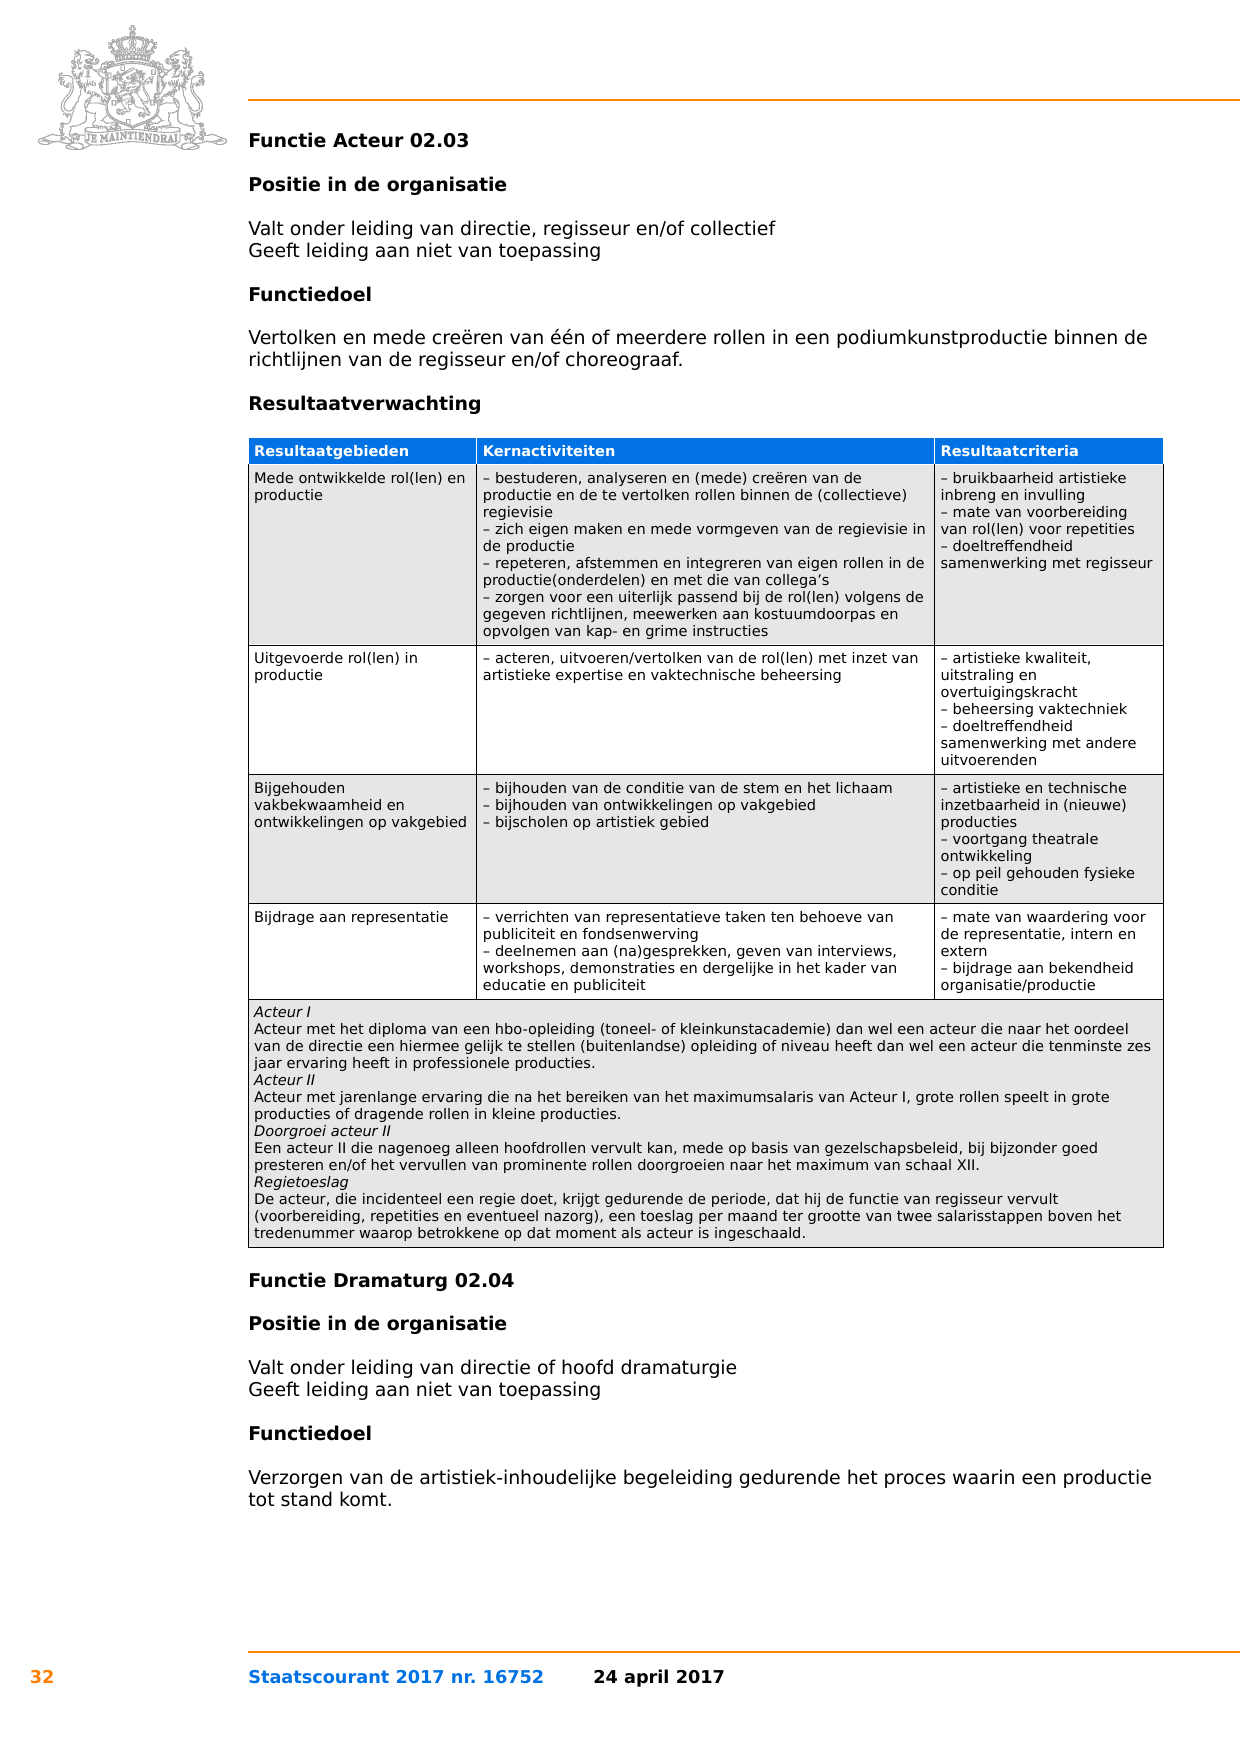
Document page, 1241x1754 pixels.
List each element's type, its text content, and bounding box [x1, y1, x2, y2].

text Geeft leiding aan niet van toepassing [248, 1379, 1163, 1401]
table_cell Bijgehouden vakbekwaamheid en ontwikkelingen op vakgebied [249, 775, 476, 903]
table_cell – bestuderen, analyseren en (mede) creëren van de productie en de te vertolken rollen binnen de (collectieve) regievisie – zich eigen maken en mede vormgeven van de regievisie in de productie – repeteren, afstemmen en integreren van eigen rollen in de productie(onderdelen) en met die van collega’s – zorgen voor een uiterlijk passend bij de rol(len) volgens de gegeven richtlijnen, meewerken aan kostuumdoorpas en opvolgen van kap- en grime instructies [477, 465, 934, 644]
table_cell Mede ontwikkelde rol(len) en productie [249, 465, 476, 644]
text Verzorgen van de artistiek-inhoudelijke begeleiding gedurende het proces waarin een productie tot stand komt. [248, 1467, 1163, 1511]
table_cell – artistieke en technische inzetbaarheid in (nieuwe) producties – voortgang theatrale ontwikkeling – op peil gehouden fysieke conditie [935, 775, 1163, 903]
table_header Resultaatgebieden [249, 438, 476, 464]
picture [38, 25, 227, 150]
subtitle Functie Acteur 02.03 [248, 130, 1163, 152]
subtitle Functiedoel [248, 283, 1163, 305]
text Valt onder leiding van directie of hoofd dramaturgie [248, 1357, 1163, 1379]
subtitle Positie in de organisatie [248, 174, 1163, 196]
text Geeft leiding aan niet van toepassing [248, 239, 1163, 262]
table_cell – acteren, uitvoeren/vertolken van de rol(len) met inzet van artistieke expertise en vaktechnische beheersing [477, 646, 934, 774]
table_cell – bruikbaarheid artistieke inbreng en invulling – mate van voorbereiding van rol(len) voor repetities – doeltreffendheid samenwerking met regisseur [935, 465, 1163, 644]
table_cell – bijhouden van de conditie van de stem en het lichaam – bijhouden van ontwikkelingen op vakgebied – bijscholen op artistiek gebied [477, 775, 934, 903]
text Valt onder leiding van directie, regisseur en/of collectief [248, 218, 1163, 239]
table_cell – mate van waardering voor de representatie, intern en extern – bijdrage aan bekendheid organisatie/productie [935, 904, 1163, 998]
table_cell – verrichten van representatieve taken ten behoeve van publiciteit en fondsenwerving – deelnemen aan (na)gesprekken, geven van interviews, workshops, demonstraties en dergelijke in het kader van educatie en publiciteit [477, 904, 934, 998]
table_cell Bijdrage aan representatie [249, 904, 476, 998]
text Vertolken en mede creëren van één of meerdere rollen in een podiumkunstproductie binnen de richtlijnen van de regisseur en/of choreograaf. [248, 327, 1163, 371]
table_header Kernactiviteiten [477, 438, 934, 464]
table_cell – artistieke kwaliteit, uitstraling en overtuigingskracht – beheersing vaktechniek – doeltreffendheid samenwerking met andere uitvoerenden [935, 646, 1163, 774]
table_cell Acteur I Acteur met het diploma van een hbo-opleiding (toneel- of kleinkunstacademie) dan wel een acteur die naar het oordeel van de directie een hiermee gelijk te stellen (buitenlandse) opleiding of niveau heeft dan wel een acteur die tenminste zes jaar ervaring heeft in professionele producties. Acteur II Acteur met jarenlange ervaring die na het bereiken van het maximumsalaris van Acteur I, grote rollen speelt in grote producties of dragende rollen in kleine producties. Doorgroei acteur II Een acteur II die nagenoeg alleen hoofdrollen vervult kan, mede op basis van gezelschapsbeleid, bij bijzonder goed presteren en/of het vervullen van prominente rollen doorgroeien naar het maximum van schaal XII. Regietoeslag De acteur, die incidenteel een regie doet, krijgt gedurende de periode, dat hij de functie van regisseur vervult (voorbereiding, repetities en eventueel nazorg), een toeslag per maand ter grootte van twee salarisstappen boven het tredenummer waarop betrokkene op dat moment als acteur is ingeschaald. [249, 1000, 1163, 1247]
table_header Resultaatcriteria [935, 438, 1163, 464]
subtitle Functie Dramaturg 02.04 [248, 1269, 1163, 1291]
table_cell Uitgevoerde rol(len) in productie [249, 646, 476, 774]
subtitle Positie in de organisatie [248, 1313, 1163, 1335]
subtitle Resultaatverwachting [248, 393, 1163, 415]
subtitle Functiedoel [248, 1423, 1163, 1445]
